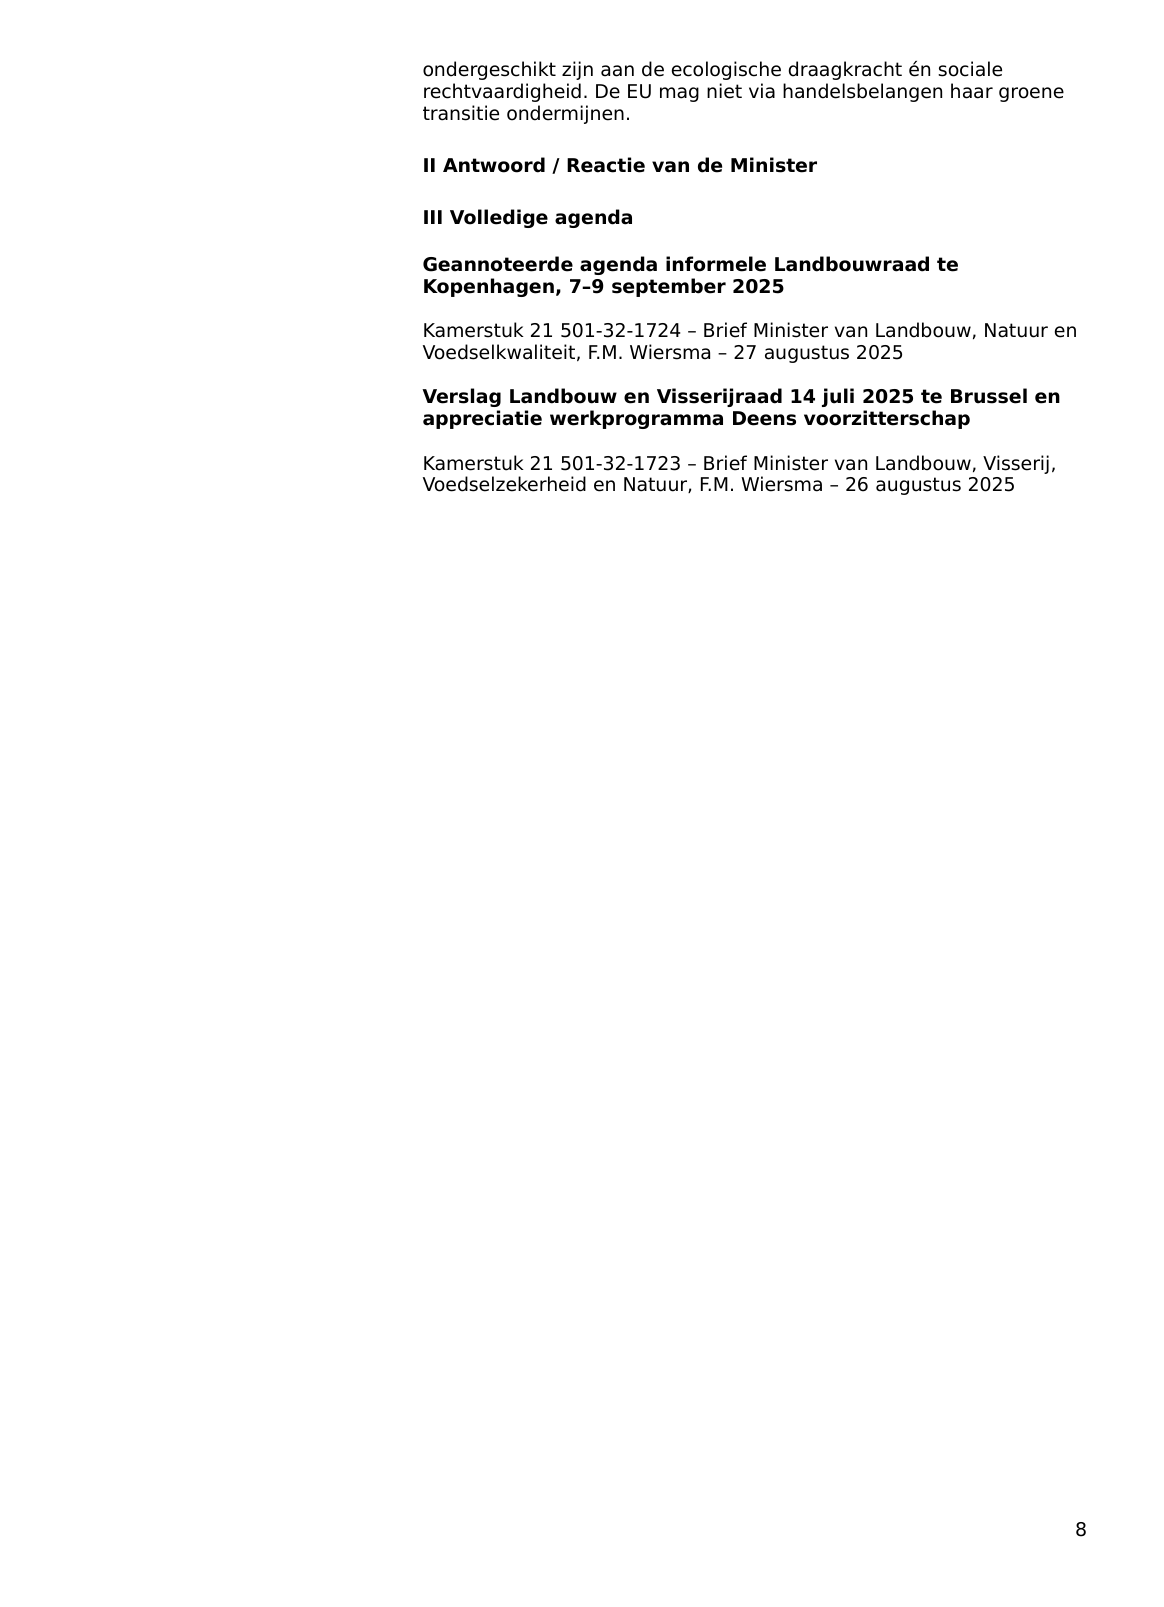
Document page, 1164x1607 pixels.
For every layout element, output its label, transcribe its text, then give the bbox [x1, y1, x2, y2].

text ondergeschikt zijn aan de ecologische draagkracht én sociale rechtvaardigheid. De EU mag niet via handelsbelangen haar groene transitie ondermijnen. [422, 59, 1087, 125]
text Kamerstuk 21 501-32-1724 – Brief Minister van Landbouw, Natuur en Voedselkwaliteit, F.M. Wiersma – 27 augustus 2025 [422, 320, 1087, 364]
text Kamerstuk 21 501-32-1723 – Brief Minister van Landbouw, Visserij, Voedselzekerheid en Natuur, F.M. Wiersma – 26 augustus 2025 [422, 452, 1087, 496]
subtitle III Volledige agenda [422, 207, 1087, 229]
subtitle Verslag Landbouw en Visserijraad 14 juli 2025 te Brussel en appreciatie werkprogramma Deens voorzitterschap [422, 386, 1087, 430]
subtitle Geannoteerde agenda informele Landbouwraad te Kopenhagen, 7–9 september 2025 [422, 254, 1087, 298]
subtitle II Antwoord / Reactie van de Minister [422, 155, 1087, 177]
